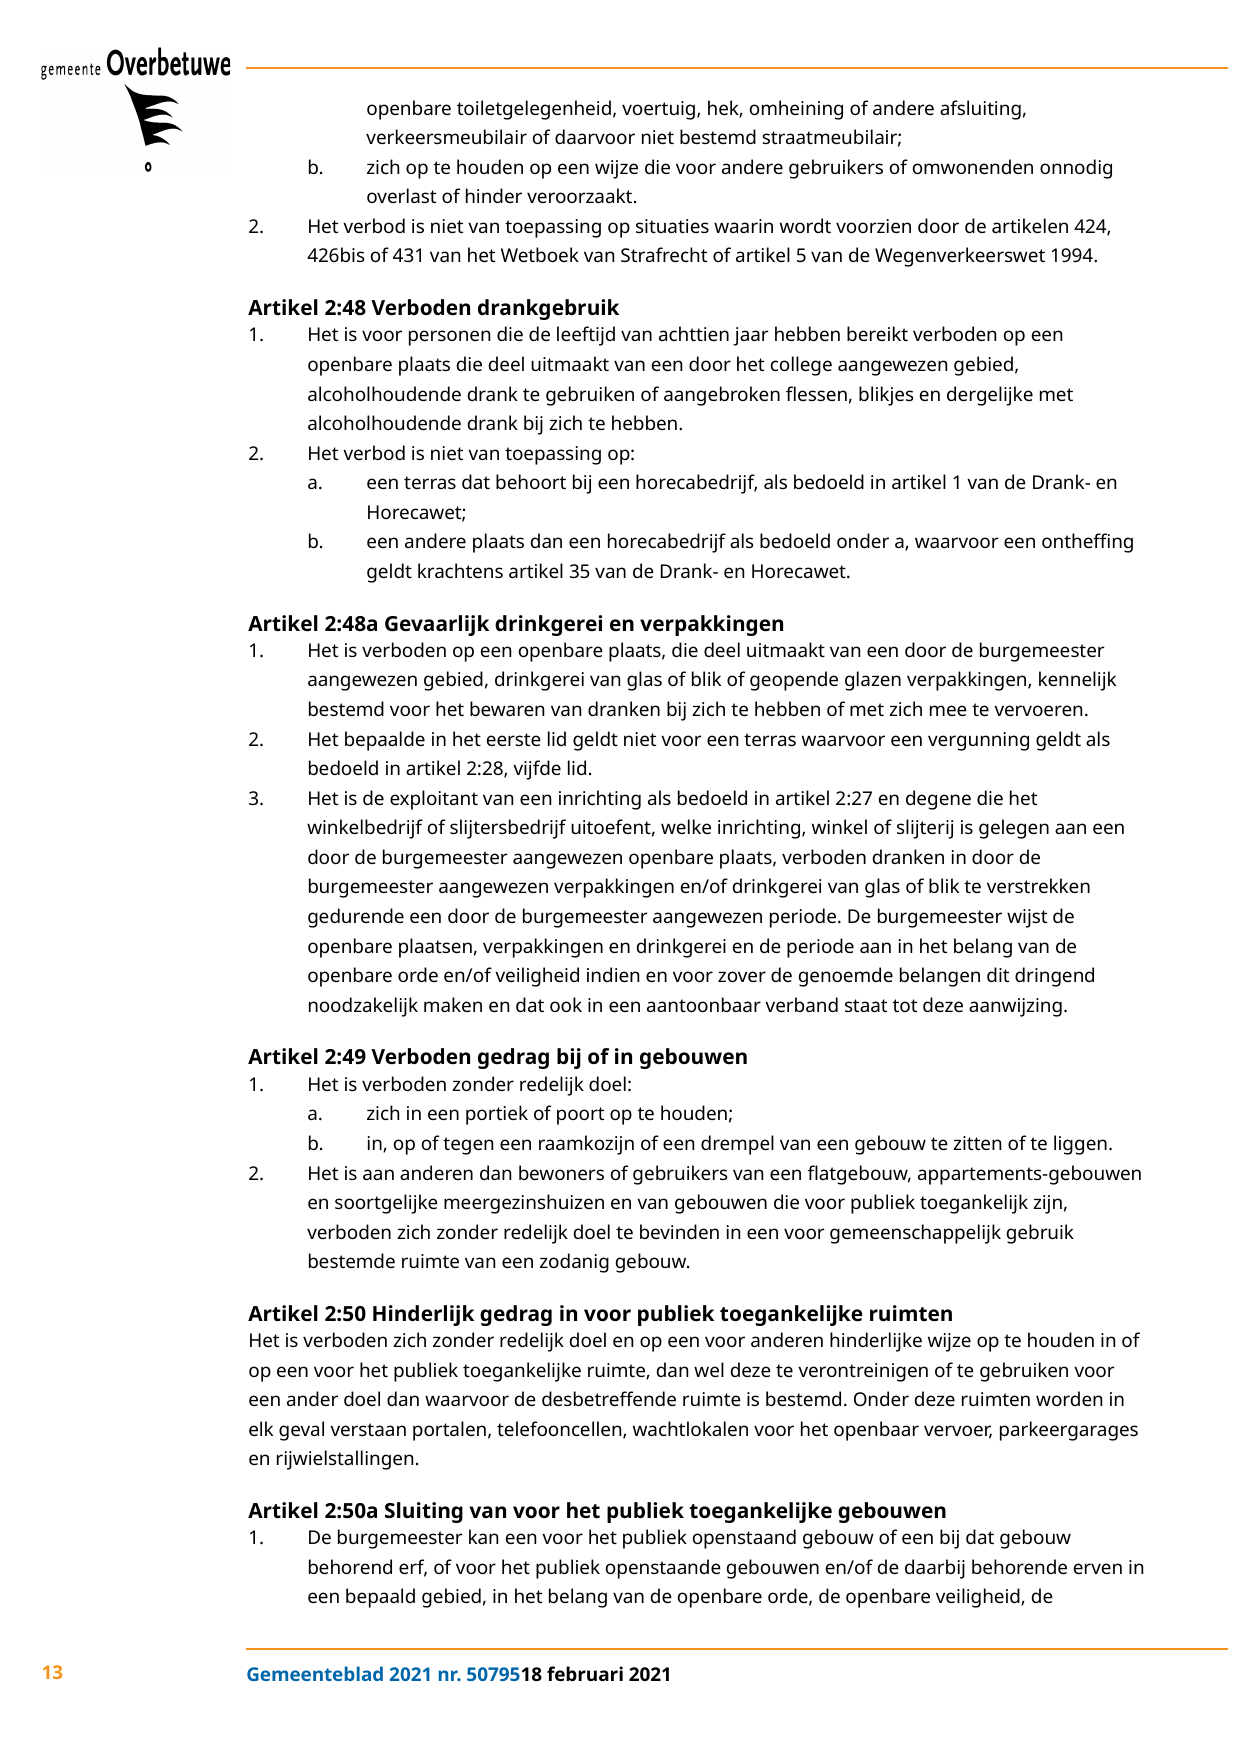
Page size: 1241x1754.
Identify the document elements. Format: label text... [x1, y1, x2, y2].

list Het verbod is niet van toepassing op situaties waarin wordt voorzien door de artikelen 424, 426bis of 431 van het Wetboek van Strafrecht of artikel 5 van de Wegenverkeerswet 1994. [248, 213, 1152, 268]
list Het is de exploitant van een inrichting als bedoeld in artikel 2:27 en degene die het winkelbedrijf of slijtersbedrijf uitoefent, welke inrichting, winkel of slijterij is gelegen aan een door de burgemeester aangewezen openbare plaats, verboden dranken in door de burgemeester aangewezen verpakkingen en/of drinkgerei van glas of blik te verstrekken gedurende een door de burgemeester aangewezen periode. De burgemeester wijst de openbare plaatsen, verpakkingen en drinkgerei en de periode aan in het belang van de openbare orde en/of veiligheid indien en voor zover de genoemde belangen dit dringend noodzakelijk maken en dat ook in een aantoonbaar verband staat tot deze aanwijzing. [248, 785, 1152, 1018]
list Het is aan anderen dan bewoners of gebruikers van een flatgebouw, appartements-gebouwen en soortgelijke meergezinshuizen en van gebouwen die voor publiek toegankelijk zijn, verboden zich zonder redelijk doel te bevinden in een voor gemeenschappelijk gebruik bestemde ruimte van een zodanig gebouw. [248, 1160, 1152, 1274]
text Het is verboden zich zonder redelijk doel en op een voor anderen hinderlijke wijze op te houden in of op een voor het publiek toegankelijke ruimte, dan wel deze te verontreinigen of te gebruiken voor een ander doel dan waarvoor de desbetreffende ruimte is bestemd. Onder deze ruimten worden in elk geval verstaan portalen, telefooncellen, wachtlokalen voor het openbaar vervoer, parkeergarages en rijwielstallingen. [248, 1327, 1152, 1471]
list Het is voor personen die de leeftijd van achttien jaar hebben bereikt verboden op een openbare plaats die deel uitmaakt van een door het college aangewezen gebied, alcoholhoudende drank te gebruiken of aangebroken flessen, blikjes en dergelijke met alcoholhoudende drank bij zich te hebben. [248, 322, 1152, 436]
list zich op te houden op een wijze die voor andere gebruikers of omwonenden onnodig overlast of hinder veroorzaakt. [307, 154, 1152, 209]
list openbare toiletgelegenheid, voertuig, hek, omheining of andere afsluiting, verkeersmeubilair of daarvoor niet bestemd straatmeubilair; [307, 95, 1152, 150]
list Het verbod is niet van toepassing op: [248, 440, 1152, 466]
list in, op of tegen een raamkozijn of een drempel van een gebouw te zitten of te liggen. [307, 1130, 1152, 1156]
text Artikel 2:49 Verboden gedrag bij of in gebouwen [248, 1042, 1152, 1071]
text Artikel 2:48 Verboden drankgebruik [248, 293, 1152, 322]
list Het bepaalde in het eerste lid geldt niet voor een terras waarvoor een vergunning geldt als bedoeld in artikel 2:28, vijfde lid. [248, 726, 1152, 781]
list zich in een portiek of poort op te houden; [307, 1101, 1152, 1126]
list Het is verboden op een openbare plaats, die deel uitmaakt van een door de burgemeester aangewezen gebied, drinkgerei van glas of blik of geopende glazen verpakkingen, kennelijk bestemd voor het bewaren van dranken bij zich te hebben of met zich mee te vervoeren. [248, 637, 1152, 722]
text Artikel 2:50 Hinderlijk gedrag in voor publiek toegankelijke ruimten [248, 1299, 1152, 1327]
list een andere plaats dan een horecabedrijf als bedoeld onder a, waarvoor een ontheffing geldt krachtens artikel 35 van de Drank- en Horecawet. [307, 529, 1152, 584]
text Artikel 2:48a Gevaarlijk drinkgerei en verpakkingen [248, 609, 1152, 637]
list Het is verboden zonder redelijk doel: [248, 1071, 1152, 1097]
list een terras dat behoort bij een horecabedrijf, als bedoeld in artikel 1 van de Drank- en Horecawet; [307, 469, 1152, 525]
picture [41, 47, 231, 172]
text Artikel 2:50a Sluiting van voor het publiek toegankelijke gebouwen [248, 1496, 1152, 1524]
list De burgemeester kan een voor het publiek openstaand gebouw of een bij dat gebouw behorend erf, of voor het publiek openstaande gebouwen en/of de daarbij behorende erven in een bepaald gebied, in het belang van de openbare orde, de openbare veiligheid, de [248, 1524, 1152, 1609]
